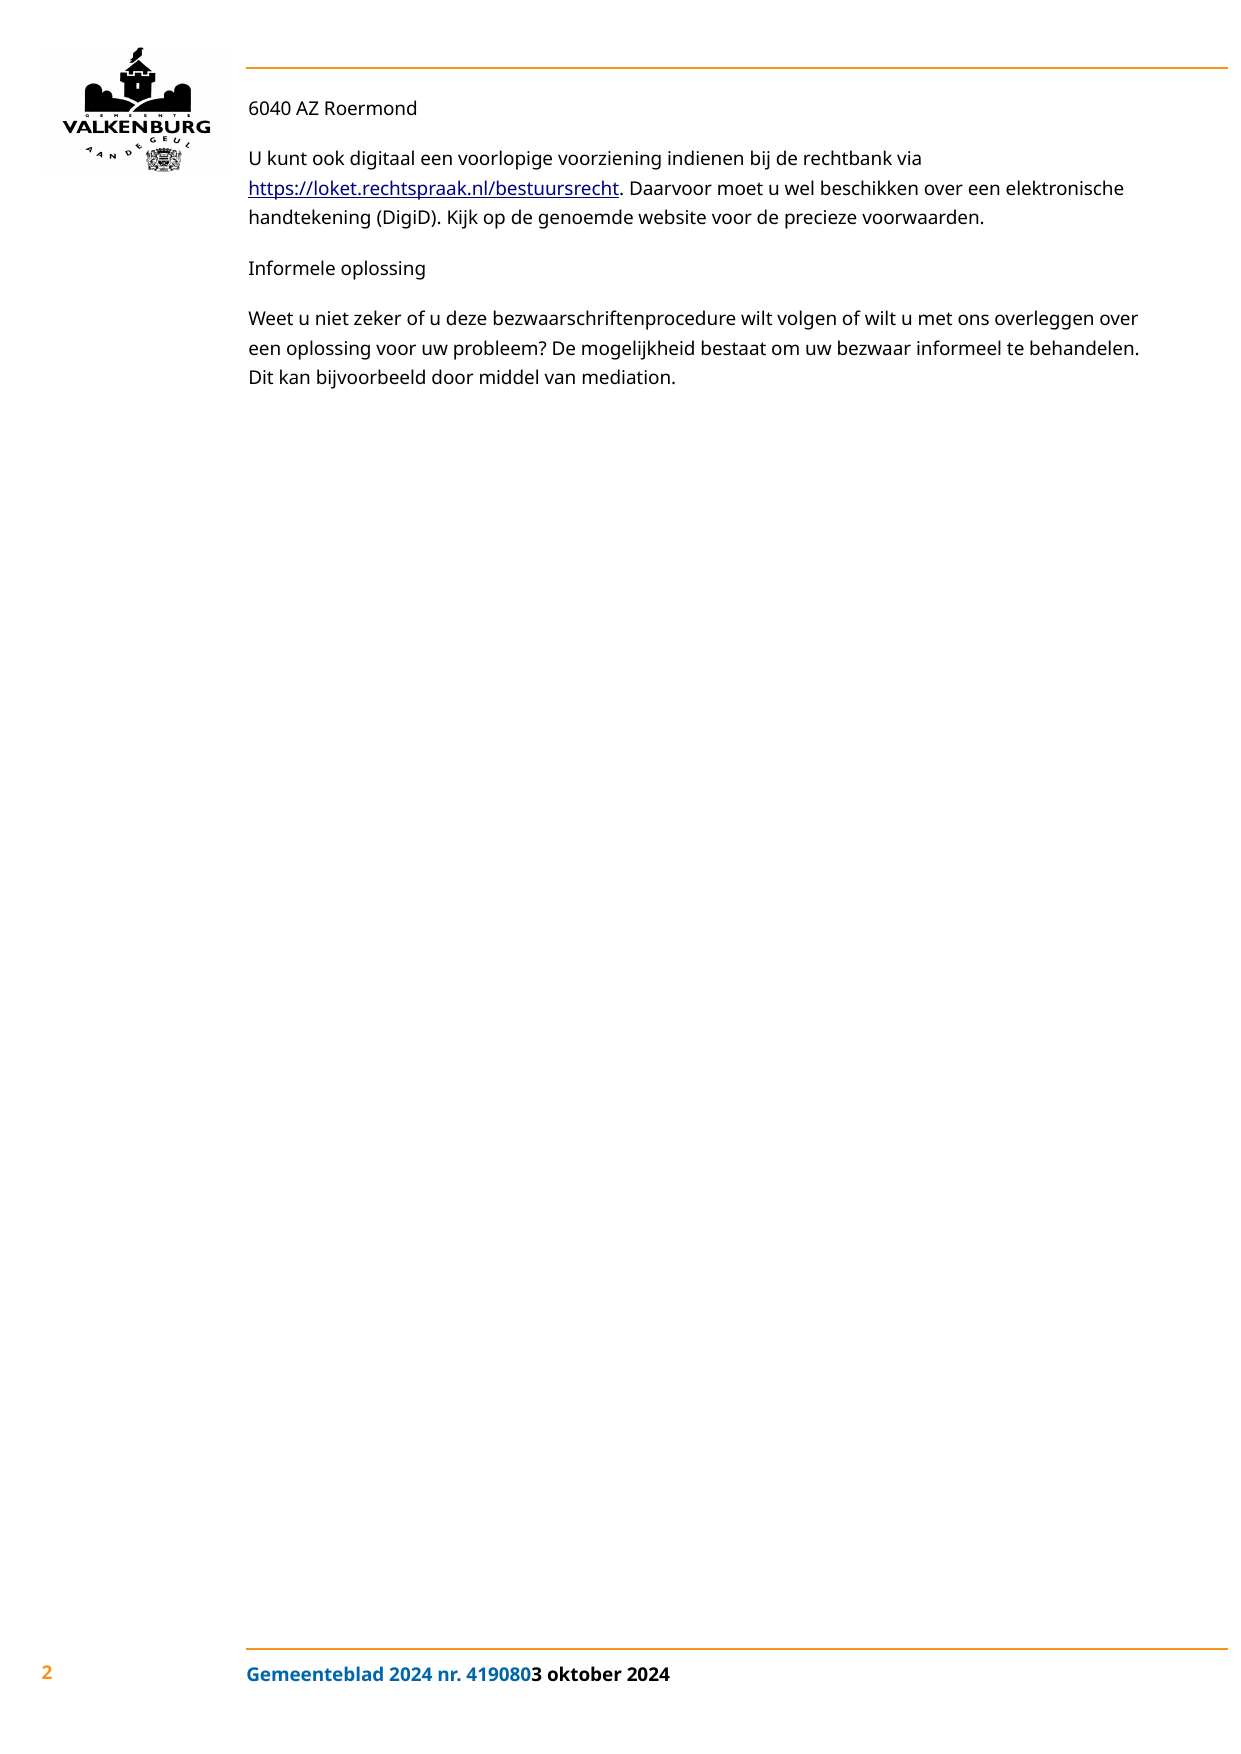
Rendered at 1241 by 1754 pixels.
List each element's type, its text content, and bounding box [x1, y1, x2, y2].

text Informele oplossing [248, 255, 1152, 281]
text Weet u niet zeker of u deze bezwaarschriftenprocedure wilt volgen of wilt u met ons overleggen over een oplossing voor uw probleem? De mogelijkheid bestaat om uw bezwaar informeel te behandelen. Dit kan bijvoorbeeld door middel van mediation. [248, 305, 1152, 390]
picture [41, 47, 231, 172]
text U kunt ook digitaal een voorlopige voorziening indienen bij de rechtbank via https://loket.rechtspraak.nl/bestuursrecht. Daarvoor moet u wel beschikken over een elektronische handtekening (DigiD). Kijk op de genoemde website voor de precieze voorwaarden. [248, 145, 1152, 230]
text 6040 AZ Roermond [248, 95, 1152, 121]
